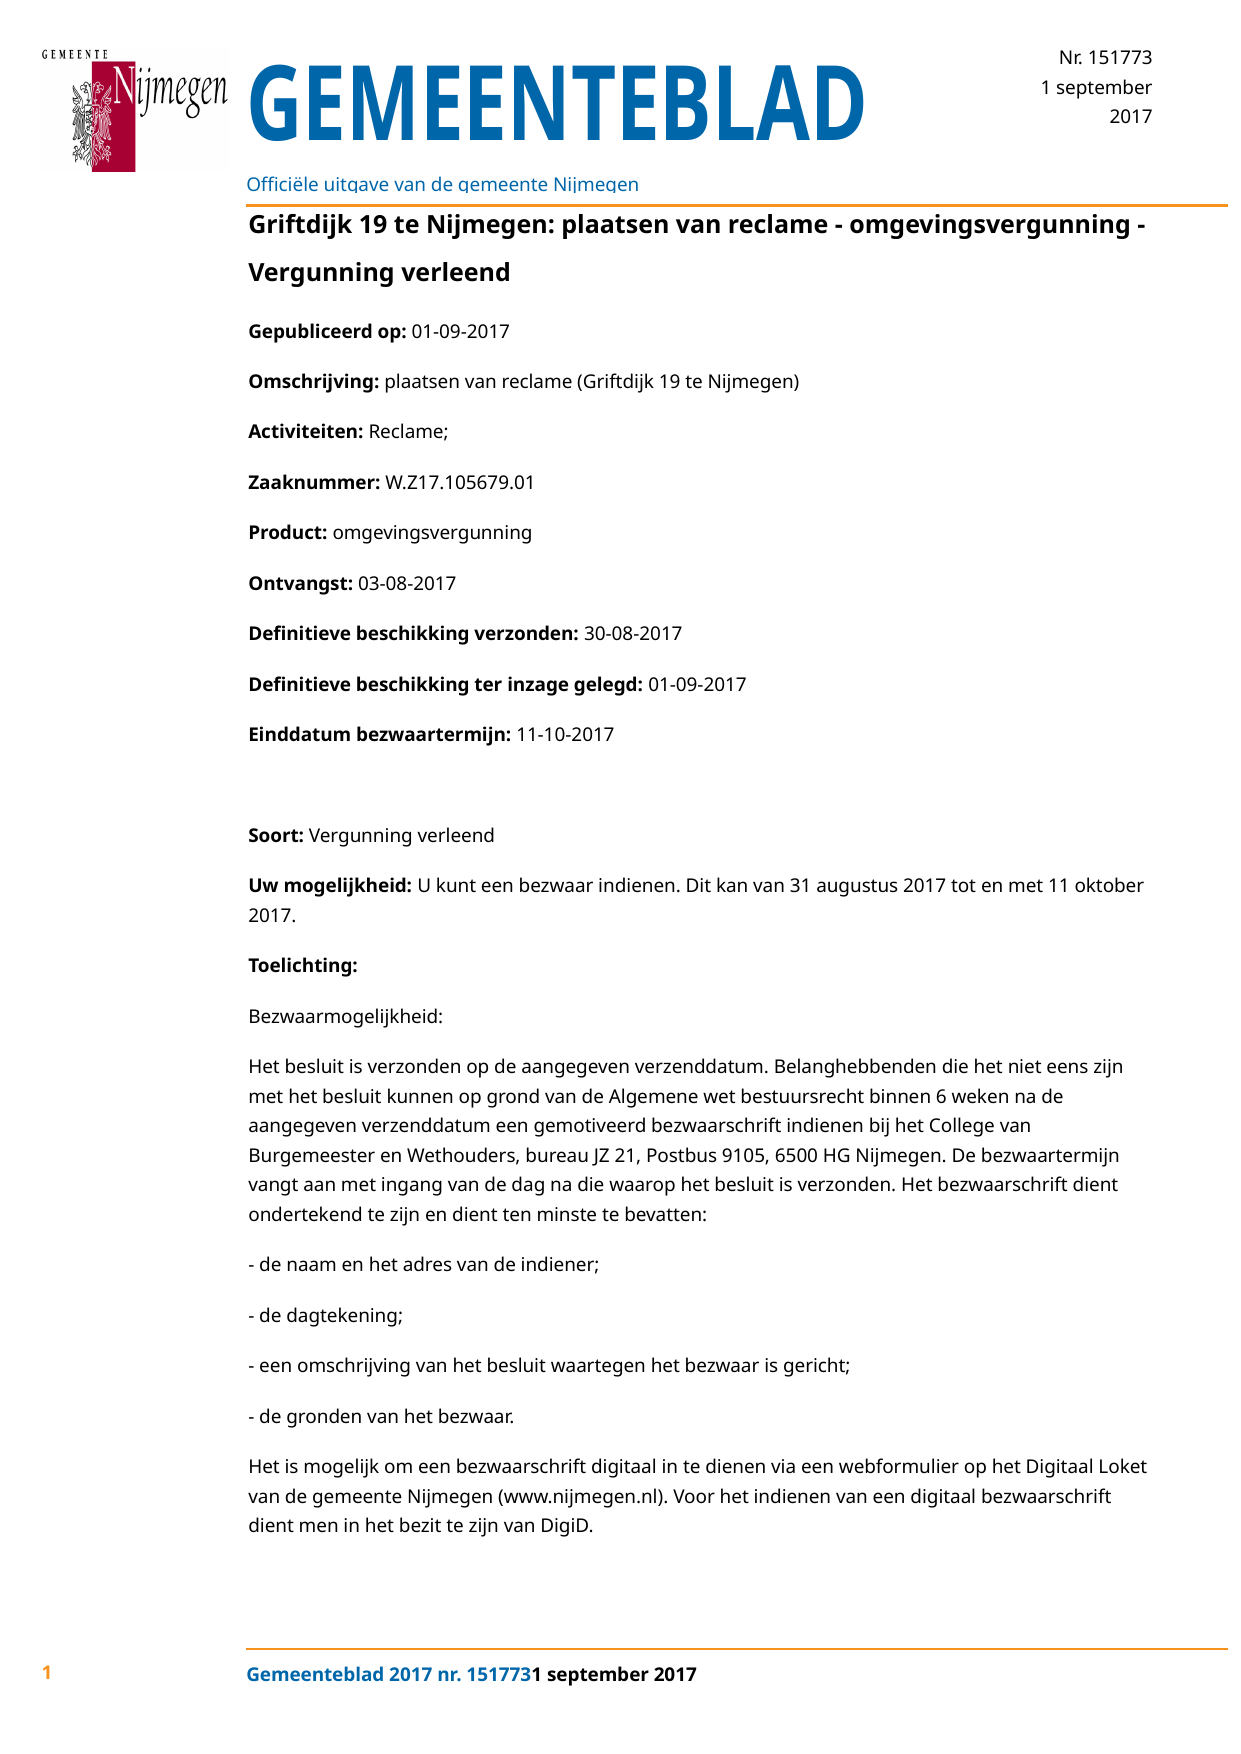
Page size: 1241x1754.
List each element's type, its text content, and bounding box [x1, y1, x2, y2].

text Griftdijk 19 te Nijmegen: plaatsen van reclame - omgevingsvergunning - Vergunning verleend [248, 207, 1152, 288]
text Activiteiten: Reclame; [248, 419, 1152, 444]
text Product: omgevingsvergunning [248, 519, 1152, 545]
text - de gronden van het bezwaar. [248, 1403, 1152, 1429]
picture [41, 47, 231, 172]
text - de dagtekening; [248, 1302, 1152, 1328]
text Bezwaarmogelijkheid: [248, 1003, 1152, 1029]
text Ontvangst: 03-08-2017 [248, 570, 1152, 596]
text Gepubliceerd op: 01-09-2017 [248, 318, 1152, 344]
text Uw mogelijkheid: U kunt een bezwaar indienen. Dit kan van 31 augustus 2017 tot en met 11 oktober 2017. [248, 872, 1152, 928]
text Zaaknummer: W.Z17.105679.01 [248, 469, 1152, 495]
text - een omschrijving van het besluit waartegen het bezwaar is gericht; [248, 1352, 1152, 1378]
text Definitieve beschikking ter inzage gelegd: 01-09-2017 [248, 671, 1152, 697]
text Het is mogelijk om een bezwaarschrift digitaal in te dienen via een webformulier op het Digitaal Loket van de gemeente Nijmegen (www.nijmegen.nl). Voor het indienen van een digitaal bezwaarschrift dient men in het bezit te zijn van DigiD. [248, 1453, 1152, 1538]
text Toelichting: [248, 952, 1152, 978]
text Omschrijving: plaatsen van reclame (Griftdijk 19 te Nijmegen) [248, 368, 1152, 394]
text Einddatum bezwaartermijn: 11-10-2017 [248, 721, 1152, 747]
text Het besluit is verzonden op de aangegeven verzenddatum. Belanghebbenden die het niet eens zijn met het besluit kunnen op grond van de Algemene wet bestuursrecht binnen 6 weken na de aangegeven verzenddatum een gemotiveerd bezwaarschrift indienen bij het College van Burgemeester en Wethouders, bureau JZ 21, Postbus 9105, 6500 HG Nijmegen. De bezwaartermijn vangt aan met ingang van de dag na die waarop het besluit is verzonden. Het bezwaarschrift dient ondertekend te zijn en dient ten minste te bevatten: [248, 1053, 1152, 1227]
text Definitieve beschikking verzonden: 30-08-2017 [248, 620, 1152, 646]
text - de naam en het adres van de indiener; [248, 1252, 1152, 1277]
text Soort: Vergunning verleend [248, 822, 1152, 848]
